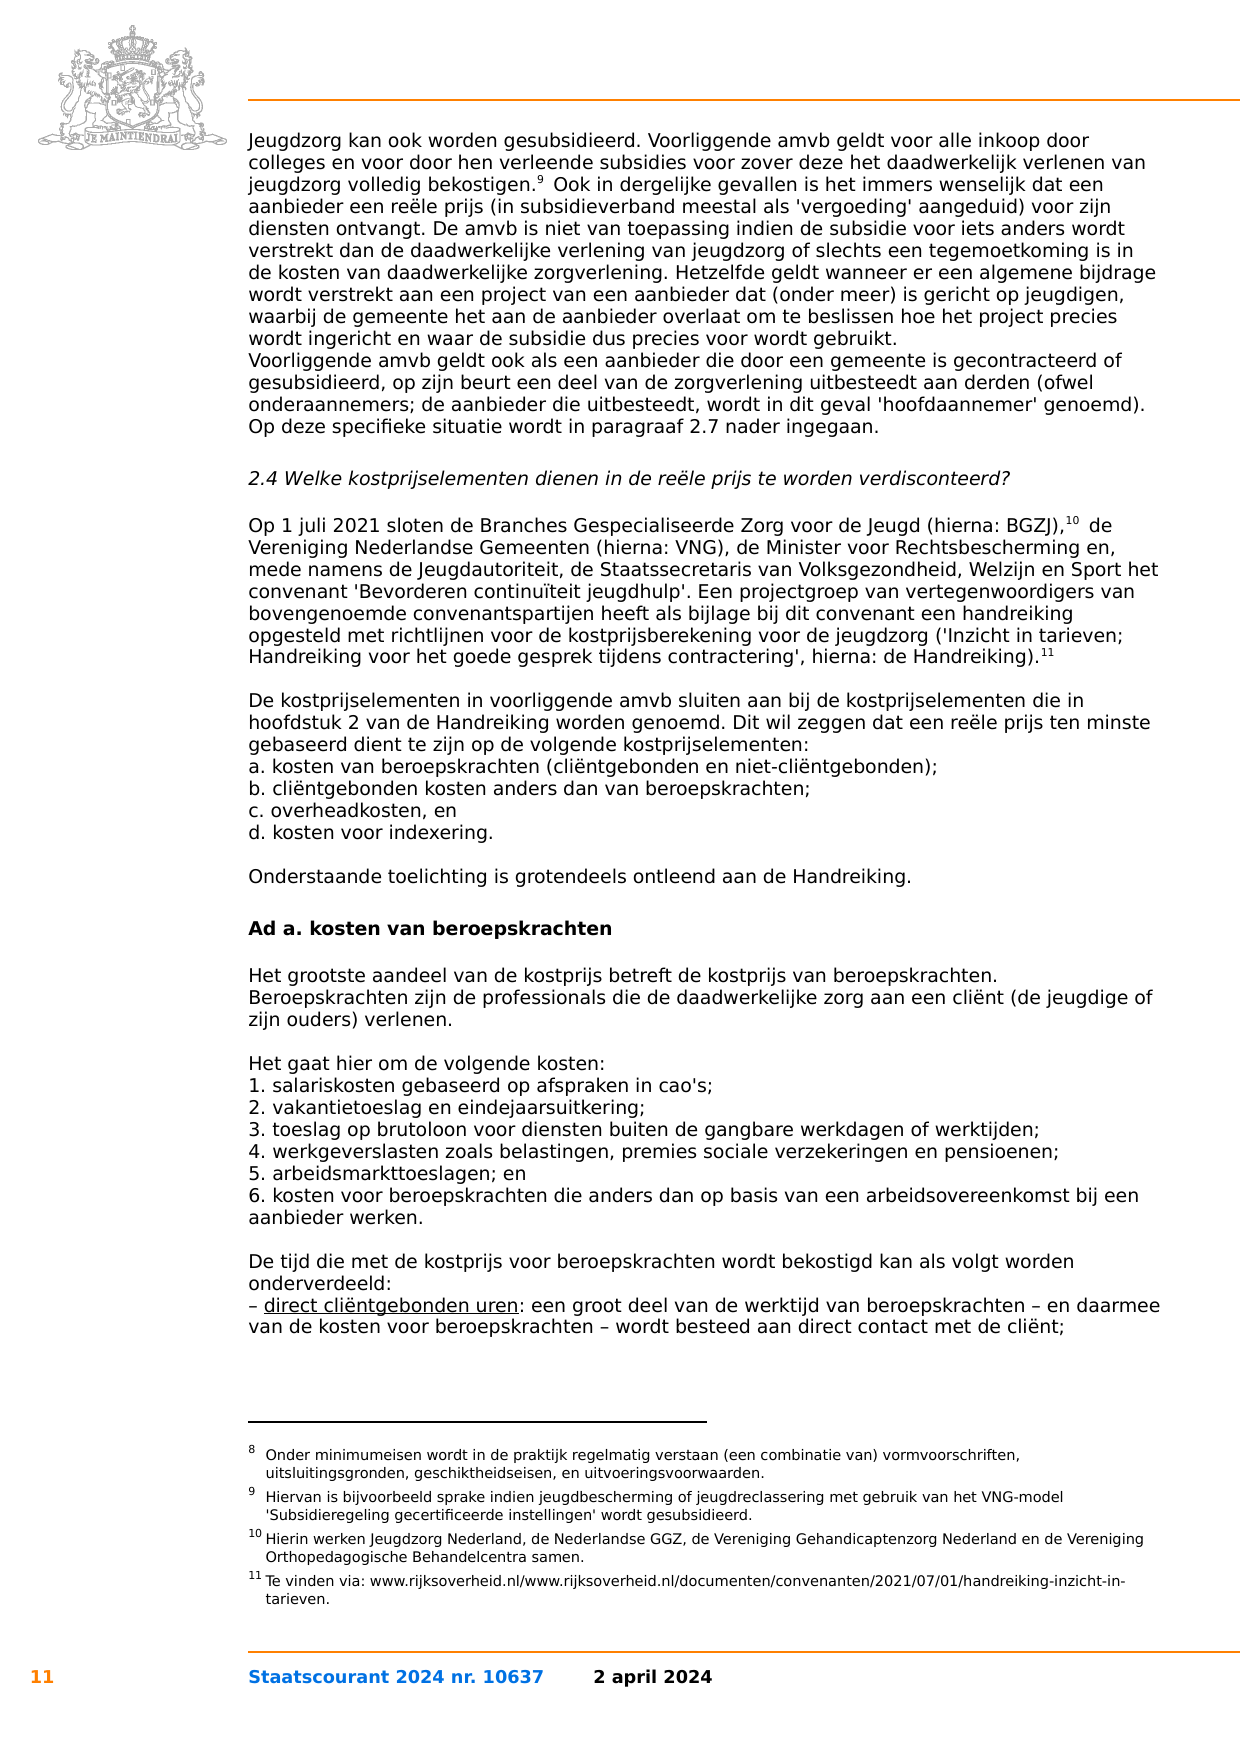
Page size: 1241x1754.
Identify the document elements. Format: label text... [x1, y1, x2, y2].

text De tijd die met de kostprijs voor beroepskrachten wordt bekostigd kan als volgt worden onderverdeeld: [248, 1251, 1163, 1294]
text 1. salariskosten gebaseerd op afspraken in cao's; [248, 1075, 1163, 1097]
text 3. toeslag op brutoloon voor diensten buiten de gangbare werkdagen of werktijden; [248, 1119, 1163, 1141]
text – direct cliëntgebonden uren: een groot deel van de werktijd van beroepskrachten – en daarmee van de kosten voor beroepskrachten – wordt besteed aan direct contact met de cliënt; [248, 1294, 1163, 1338]
picture [38, 25, 227, 150]
text Onder minimumeisen wordt in de praktijk regelmatig verstaan (een combinatie van) vormvoorschriften, uitsluitingsgronden, geschiktheidseisen, en uitvoeringsvoorwaarden. [248, 1443, 1163, 1482]
subtitle Ad a. kosten van beroepskrachten [248, 918, 1163, 940]
text Jeugdzorg kan ook worden gesubsidieerd. Voorliggende amvb geldt voor alle inkoop door colleges en voor door hen verleende subsidies voor zover deze het daadwerkelijk verlenen van jeugdzorg volledig bekostigen. Ook in dergelijke gevallen is het immers wenselijk dat een aanbieder een reële prijs (in subsidieverband meestal als 'vergoeding' aangeduid) voor zijn diensten ontvangt. De amvb is niet van toepassing indien de subsidie voor iets anders wordt verstrekt dan de daadwerkelijke verlening van jeugdzorg of slechts een tegemoetkoming is in de kosten van daadwerkelijke zorgverlening. Hetzelfde geldt wanneer er een algemene bijdrage wordt verstrekt aan een project van een aanbieder dat (onder meer) is gericht op jeugdigen, waarbij de gemeente het aan de aanbieder overlaat om te beslissen hoe het project precies wordt ingericht en waar de subsidie dus precies voor wordt gebruikt. [248, 130, 1163, 350]
text Onderstaande toelichting is grotendeels ontleend aan de Handreiking. [248, 866, 1163, 888]
text 6. kosten voor beroepskrachten die anders dan op basis van een arbeidsovereenkomst bij een aanbieder werken. [248, 1185, 1163, 1229]
text Voorliggende amvb geldt ook als een aanbieder die door een gemeente is gecontracteerd of gesubsidieerd, op zijn beurt een deel van de zorgverlening uitbesteedt aan derden (ofwel onderaannemers; de aanbieder die uitbesteedt, wordt in dit geval 'hoofdaannemer' genoemd). Op deze specifieke situatie wordt in paragraaf 2.7 nader ingegaan. [248, 350, 1163, 438]
text b. cliëntgebonden kosten anders dan van beroepskrachten; [248, 778, 1163, 800]
text a. kosten van beroepskrachten (cliëntgebonden en niet-cliëntgebonden); [248, 756, 1163, 778]
text d. kosten voor indexering. [248, 822, 1163, 844]
subtitle 2.4 Welke kostprijselementen dienen in de reële prijs te worden verdisconteerd? [248, 468, 1163, 489]
text 5. arbeidsmarkttoeslagen; en [248, 1163, 1163, 1185]
text 4. werkgeverslasten zoals belastingen, premies sociale verzekeringen en pensioenen; [248, 1141, 1163, 1163]
text c. overheadkosten, en [248, 800, 1163, 822]
text Te vinden via: www.rijksoverheid.nl/www.rijksoverheid.nl/documenten/convenanten/2021/07/01/handreiking-inzicht-in-tarieven. [248, 1569, 1163, 1608]
text 2. vakantietoeslag en eindejaarsuitkering; [248, 1097, 1163, 1119]
text De kostprijselementen in voorliggende amvb sluiten aan bij de kostprijselementen die in hoofdstuk 2 van de Handreiking worden genoemd. Dit wil zeggen dat een reële prijs ten minste gebaseerd dient te zijn op de volgende kostprijselementen: [248, 690, 1163, 756]
text Hierin werken Jeugdzorg Nederland, de Nederlandse GGZ, de Vereniging Gehandicaptenzorg Nederland en de Vereniging Orthopedagogische Behandelcentra samen. [248, 1527, 1163, 1566]
text Het grootste aandeel van de kostprijs betreft de kostprijs van beroepskrachten. Beroepskrachten zijn de professionals die de daadwerkelijke zorg aan een cliënt (de jeugdige of zijn ouders) verlenen. [248, 965, 1163, 1031]
text Op 1 juli 2021 sloten de Branches Gespecialiseerde Zorg voor de Jeugd (hierna: BGZJ), de Vereniging Nederlandse Gemeenten (hierna: VNG), de Minister voor Rechtsbescherming en, mede namens de Jeugdautoriteit, de Staatssecretaris van Volksgezondheid, Welzijn en Sport het convenant 'Bevorderen continuïteit jeugdhulp'. Een projectgroep van vertegenwoordigers van bovengenoemde convenantspartijen heeft als bijlage bij dit convenant een handreiking opgesteld met richtlijnen voor de kostprijsberekening voor de jeugdzorg ('Inzicht in tarieven; Handreiking voor het goede gesprek tijdens contractering', hierna: de Handreiking). [248, 514, 1163, 668]
text Het gaat hier om de volgende kosten: [248, 1053, 1163, 1075]
text Hiervan is bijvoorbeeld sprake indien jeugdbescherming of jeugdreclassering met gebruik van het VNG-model 'Subsidieregeling gecertificeerde instellingen' wordt gesubsidieerd. [248, 1485, 1163, 1524]
